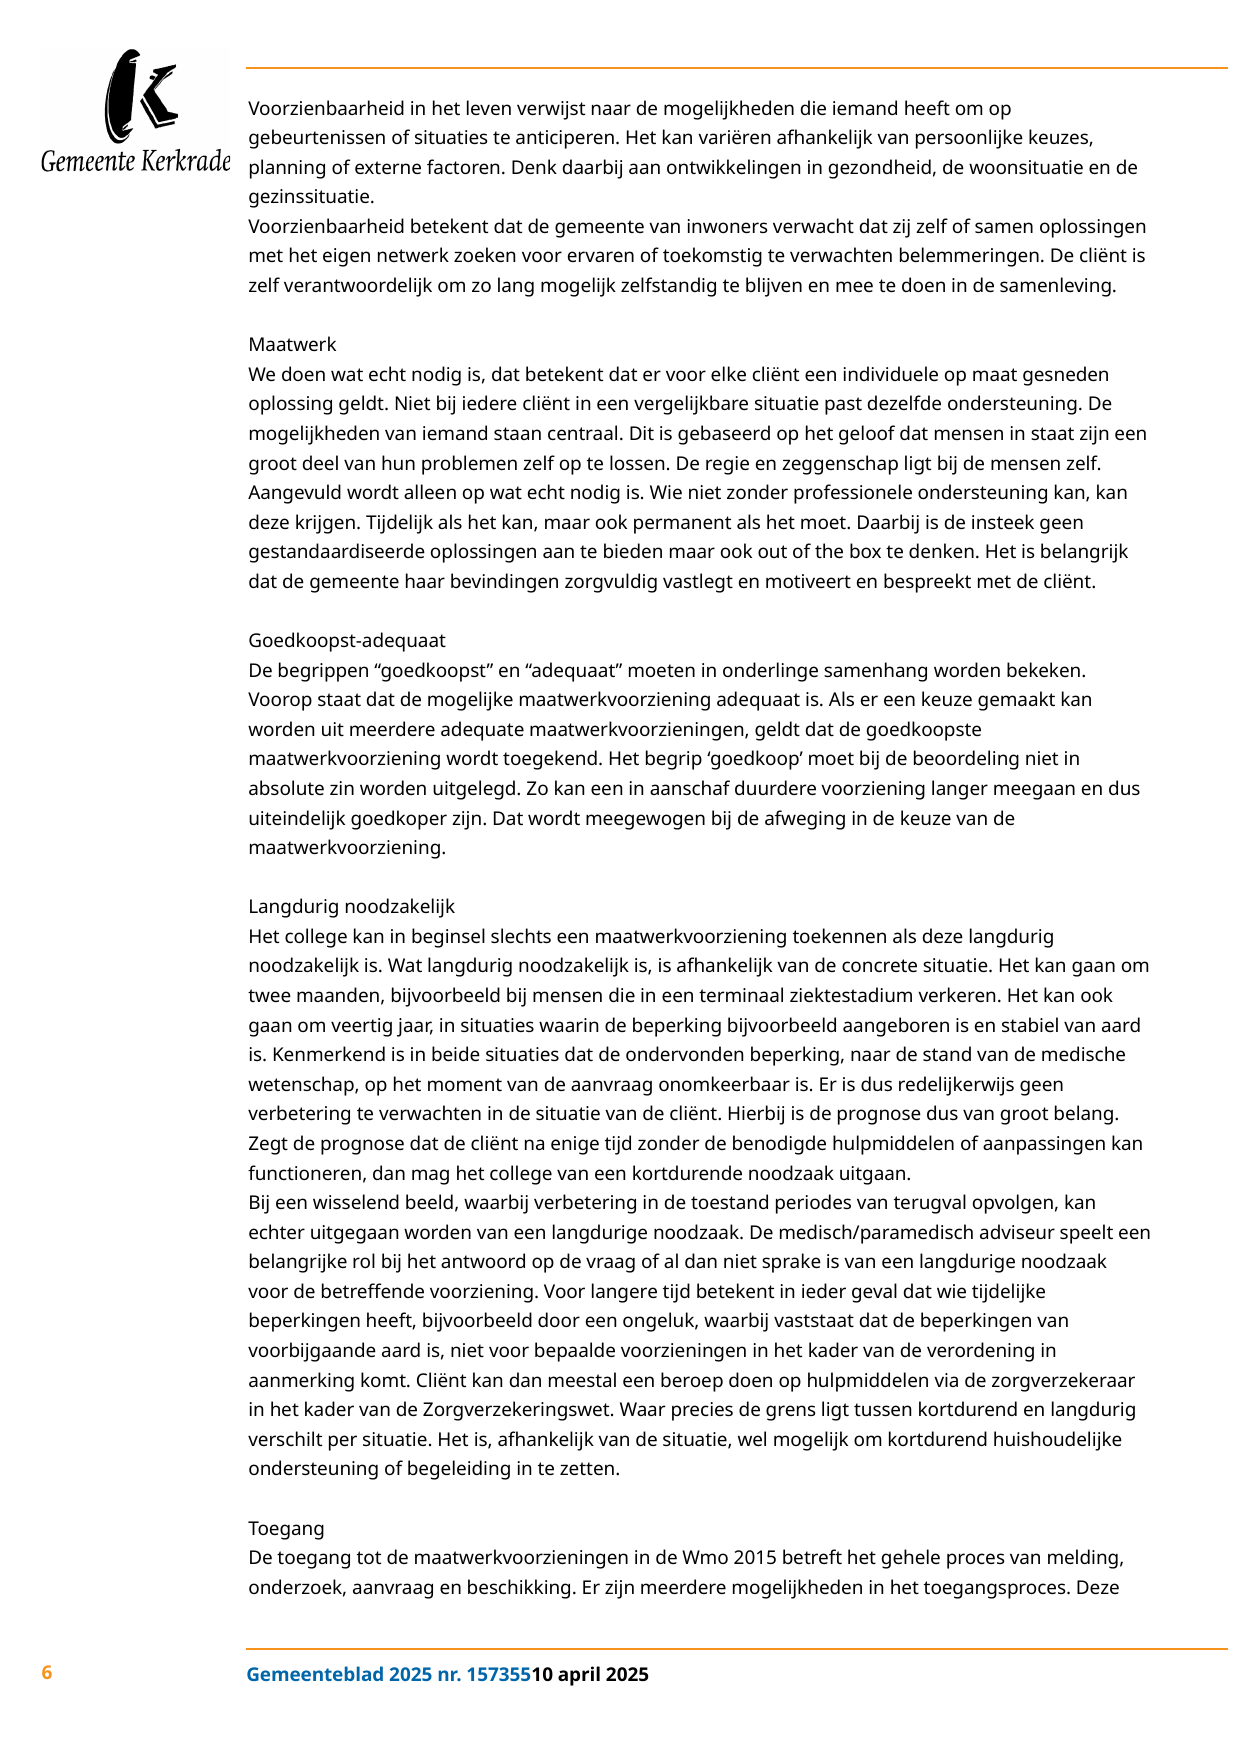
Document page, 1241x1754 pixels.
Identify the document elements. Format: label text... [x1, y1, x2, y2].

text De toegang tot de maatwerkvoorzieningen in de Wmo 2015 betreft het gehele proces van melding, onderzoek, aanvraag en beschikking. Er zijn meerdere mogelijkheden in het toegangsproces. Deze [248, 1544, 1152, 1600]
text Langdurig noodzakelijk [248, 893, 1152, 919]
picture [41, 47, 231, 172]
text Bij een wisselend beeld, waarbij verbetering in de toestand periodes van terugval opvolgen, kan echter uitgegaan worden van een langdurige noodzaak. De medisch/paramedisch adviseur speelt een belangrijke rol bij het antwoord op de vraag of al dan niet sprake is van een langdurige noodzaak voor de betreffende voorziening. Voor langere tijd betekent in ieder geval dat wie tijdelijke beperkingen heeft, bijvoorbeeld door een ongeluk, waarbij vaststaat dat de beperkingen van voorbijgaande aard is, niet voor bepaalde voorzieningen in het kader van de verordening in aanmerking komt. Cliënt kan dan meestal een beroep doen op hulpmiddelen via de zorgverzekeraar in het kader van de Zorgverzekeringswet. Waar precies de grens ligt tussen kortdurend en langdurig verschilt per situatie. Het is, afhankelijk van de situatie, wel mogelijk om kortdurend huishoudelijke ondersteuning of begeleiding in te zetten. [248, 1189, 1152, 1481]
text Voorzienbaarheid betekent dat de gemeente van inwoners verwacht dat zij zelf of samen oplossingen met het eigen netwerk zoeken voor ervaren of toekomstig te verwachten belemmeringen. De cliënt is zelf verantwoordelijk om zo lang mogelijk zelfstandig te blijven en mee te doen in de samenleving. [248, 213, 1152, 298]
text Het college kan in beginsel slechts een maatwerkvoorziening toekennen als deze langdurig noodzakelijk is. Wat langdurig noodzakelijk is, is afhankelijk van de concrete situatie. Het kan gaan om twee maanden, bijvoorbeeld bij mensen die in een terminaal ziektestadium verkeren. Het kan ook gaan om veertig jaar, in situaties waarin de beperking bijvoorbeeld aangeboren is en stabiel van aard is. Kenmerkend is in beide situaties dat de ondervonden beperking, naar de stand van de medische wetenschap, op het moment van de aanvraag onomkeerbaar is. Er is dus redelijkerwijs geen verbetering te verwachten in de situatie van de cliënt. Hierbij is de prognose dus van groot belang. Zegt de prognose dat de cliënt na enige tijd zonder de benodigde hulpmiddelen of aanpassingen kan functioneren, dan mag het college van een kortdurende noodzaak uitgaan. [248, 923, 1152, 1186]
text Maatwerk [248, 331, 1152, 357]
text Toegang [248, 1515, 1152, 1541]
text Voorzienbaarheid in het leven verwijst naar de mogelijkheden die iemand heeft om op gebeurtenissen of situaties te anticiperen. Het kan variëren afhankelijk van persoonlijke keuzes, planning of externe factoren. Denk daarbij aan ontwikkelingen in gezondheid, de woonsituatie en de gezinssituatie. [248, 95, 1152, 209]
text De begrippen “goedkoopst” en “adequaat” moeten in onderlinge samenhang worden bekeken. Voorop staat dat de mogelijke maatwerkvoorziening adequaat is. Als er een keuze gemaakt kan worden uit meerdere adequate maatwerkvoorzieningen, geldt dat de goedkoopste maatwerkvoorziening wordt toegekend. Het begrip ‘goedkoop’ moet bij de beoordeling niet in absolute zin worden uitgelegd. Zo kan een in aanschaf duurdere voorziening langer meegaan en dus uiteindelijk goedkoper zijn. Dat wordt meegewogen bij de afweging in de keuze van de maatwerkvoorziening. [248, 657, 1152, 860]
text We doen wat echt nodig is, dat betekent dat er voor elke cliënt een individuele op maat gesneden oplossing geldt. Niet bij iedere cliënt in een vergelijkbare situatie past dezelfde ondersteuning. De mogelijkheden van iemand staan centraal. Dit is gebaseerd op het geloof dat mensen in staat zijn een groot deel van hun problemen zelf op te lossen. De regie en zeggenschap ligt bij de mensen zelf. Aangevuld wordt alleen op wat echt nodig is. Wie niet zonder professionele ondersteuning kan, kan deze krijgen. Tijdelijk als het kan, maar ook permanent als het moet. Daarbij is de insteek geen gestandaardiseerde oplossingen aan te bieden maar ook out of the box te denken. Het is belangrijk dat de gemeente haar bevindingen zorgvuldig vastlegt en motiveert en bespreekt met de cliënt. [248, 361, 1152, 594]
text Goedkoopst-adequaat [248, 627, 1152, 653]
